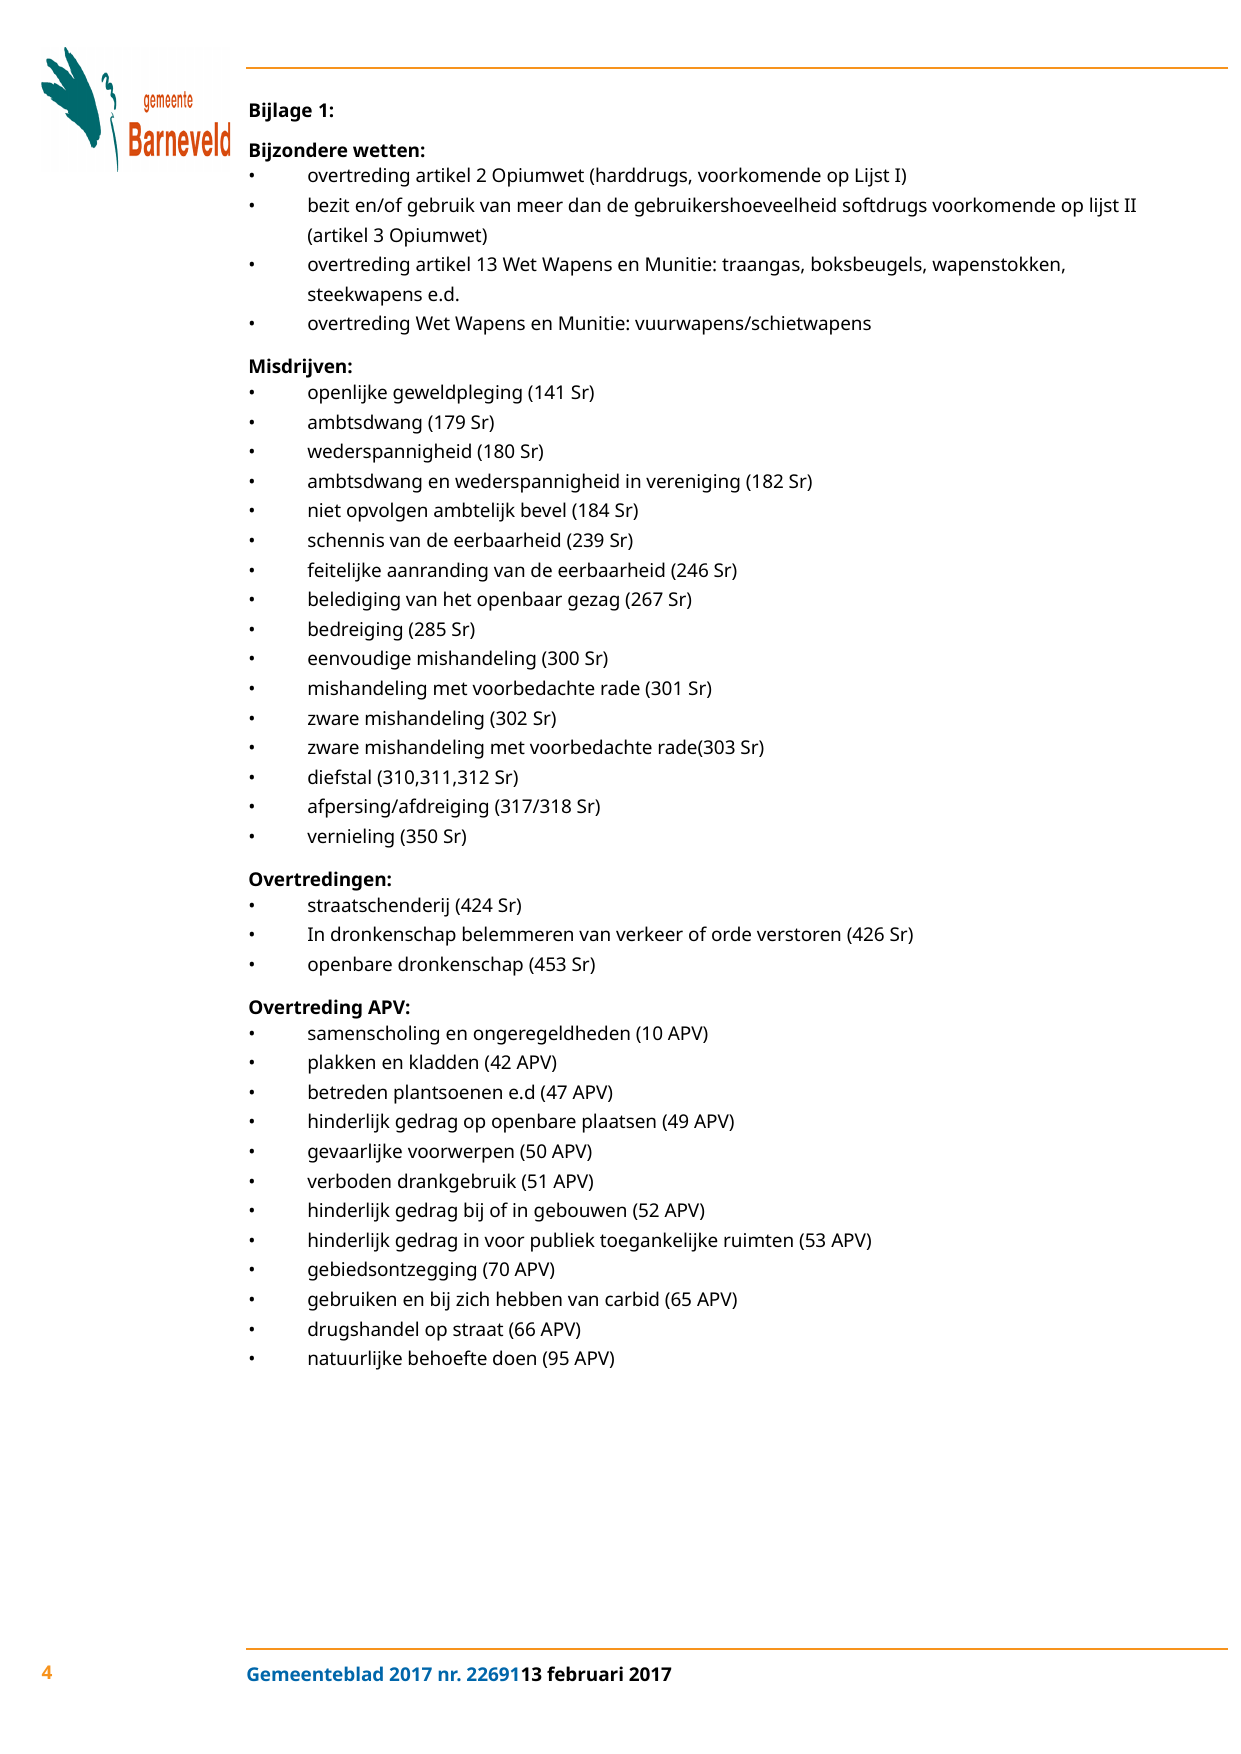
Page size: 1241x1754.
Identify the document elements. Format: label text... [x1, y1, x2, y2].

list bezit en/of gebruik van meer dan de gebruikershoeveelheid softdrugs voorkomende op lijst II (artikel 3 Opiumwet) [248, 192, 1152, 247]
list overtreding artikel 13 Wet Wapens en Munitie: traangas, boksbeugels, wapenstokken, steekwapens e.d. [248, 251, 1152, 307]
list diefstal (310,311,312 Sr) [248, 764, 1152, 790]
list straatschenderij (424 Sr) [248, 892, 1152, 918]
list wederspannigheid (180 Sr) [248, 438, 1152, 464]
list afpersing/afdreiging (317/318 Sr) [248, 793, 1152, 819]
list belediging van het openbaar gezag (267 Sr) [248, 586, 1152, 612]
list hinderlijk gedrag in voor publiek toegankelijke ruimten (53 APV) [248, 1227, 1152, 1253]
picture [41, 47, 231, 172]
text Overtreding APV: [248, 994, 1152, 1020]
list ambtsdwang en wederspannigheid in vereniging (182 Sr) [248, 468, 1152, 494]
list drugshandel op straat (66 APV) [248, 1316, 1152, 1342]
list gebiedsontzegging (70 APV) [248, 1257, 1152, 1282]
list mishandeling met voorbedachte rade (301 Sr) [248, 675, 1152, 701]
list zware mishandeling met voorbedachte rade(303 Sr) [248, 734, 1152, 760]
list natuurlijke behoefte doen (95 APV) [248, 1345, 1152, 1371]
text Misdrijven: [248, 354, 1152, 379]
list feitelijke aanranding van de eerbaarheid (246 Sr) [248, 557, 1152, 583]
list hinderlijk gedrag op openbare plaatsen (49 APV) [248, 1109, 1152, 1134]
list plakken en kladden (42 APV) [248, 1049, 1152, 1075]
list verboden drankgebruik (51 APV) [248, 1168, 1152, 1194]
list schennis van de eerbaarheid (239 Sr) [248, 527, 1152, 553]
list ambtsdwang (179 Sr) [248, 409, 1152, 435]
list overtreding artikel 2 Opiumwet (harddrugs, voorkomende op Lijst I) [248, 163, 1152, 188]
list openbare dronkenschap (453 Sr) [248, 951, 1152, 977]
text Bijzondere wetten: [248, 137, 1152, 163]
list samenscholing en ongeregeldheden (10 APV) [248, 1020, 1152, 1046]
list niet opvolgen ambtelijk bevel (184 Sr) [248, 498, 1152, 523]
list betreden plantsoenen e.d (47 APV) [248, 1079, 1152, 1105]
list openlijke geweldpleging (141 Sr) [248, 379, 1152, 405]
list gevaarlijke voorwerpen (50 APV) [248, 1138, 1152, 1164]
text Bijlage 1: [248, 95, 1152, 123]
list overtreding Wet Wapens en Munitie: vuurwapens/schietwapens [248, 311, 1152, 336]
list hinderlijk gedrag bij of in gebouwen (52 APV) [248, 1197, 1152, 1223]
list vernieling (350 Sr) [248, 823, 1152, 849]
text Overtredingen: [248, 866, 1152, 892]
list eenvoudige mishandeling (300 Sr) [248, 646, 1152, 671]
list In dronkenschap belemmeren van verkeer of orde verstoren (426 Sr) [248, 922, 1152, 947]
list zware mishandeling (302 Sr) [248, 705, 1152, 731]
list gebruiken en bij zich hebben van carbid (65 APV) [248, 1286, 1152, 1312]
list bedreiging (285 Sr) [248, 616, 1152, 642]
